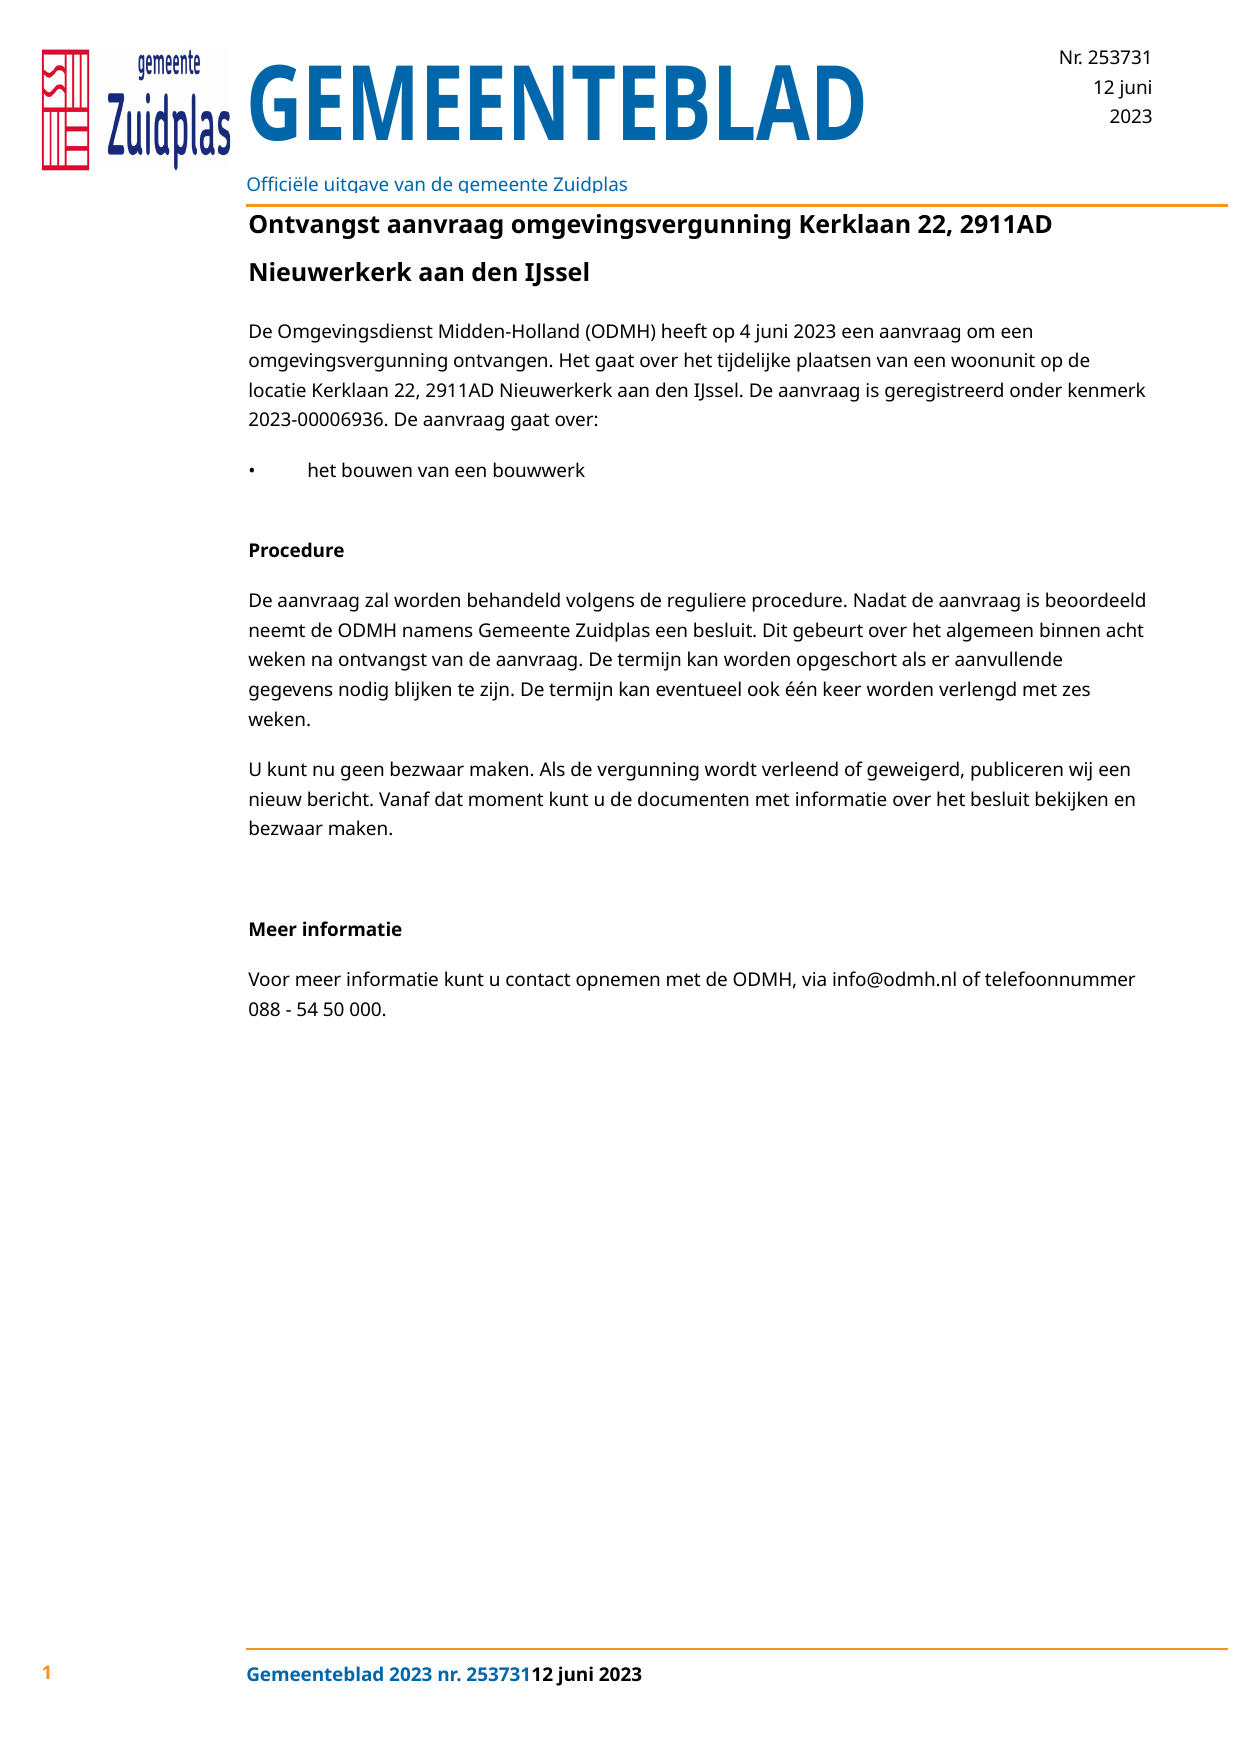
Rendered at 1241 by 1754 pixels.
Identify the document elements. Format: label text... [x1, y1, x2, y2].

text Meer informatie [248, 916, 1152, 942]
list het bouwen van een bouwwerk [248, 457, 1152, 483]
text Voor meer informatie kunt u contact opnemen met de ODMH, via info@odmh.nl of telefoonnummer 088 - 54 50 000. [248, 967, 1152, 1022]
text Procedure [248, 537, 1152, 563]
text U kunt nu geen bezwaar maken. Als de vergunning wordt verleend of geweigerd, publiceren wij een nieuw bericht. Vanaf dat moment kunt u de documenten met informatie over het besluit bekijken en bezwaar maken. [248, 756, 1152, 841]
text De Omgevingsdienst Midden-Holland (ODMH) heeft op 4 juni 2023 een aanvraag om een omgevingsvergunning ontvangen. Het gaat over het tijdelijke plaatsen van een woonunit op de locatie Kerklaan 22, 2911AD Nieuwerkerk aan den IJssel. De aanvraag is geregistreerd onder kenmerk 2023-00006936. De aanvraag gaat over: [248, 318, 1152, 432]
text Ontvangst aanvraag omgevingsvergunning Kerklaan 22, 2911AD Nieuwerkerk aan den IJssel [248, 207, 1152, 288]
text De aanvraag zal worden behandeld volgens de reguliere procedure. Nadat de aanvraag is beoordeeld neemt de ODMH namens Gemeente Zuidplas een besluit. Dit gebeurt over het algemeen binnen acht weken na ontvangst van de aanvraag. De termijn kan worden opgeschort als er aanvullende gegevens nodig blijken te zijn. De termijn kan eventueel ook één keer worden verlengd met zes weken. [248, 587, 1152, 732]
picture [41, 47, 231, 172]
